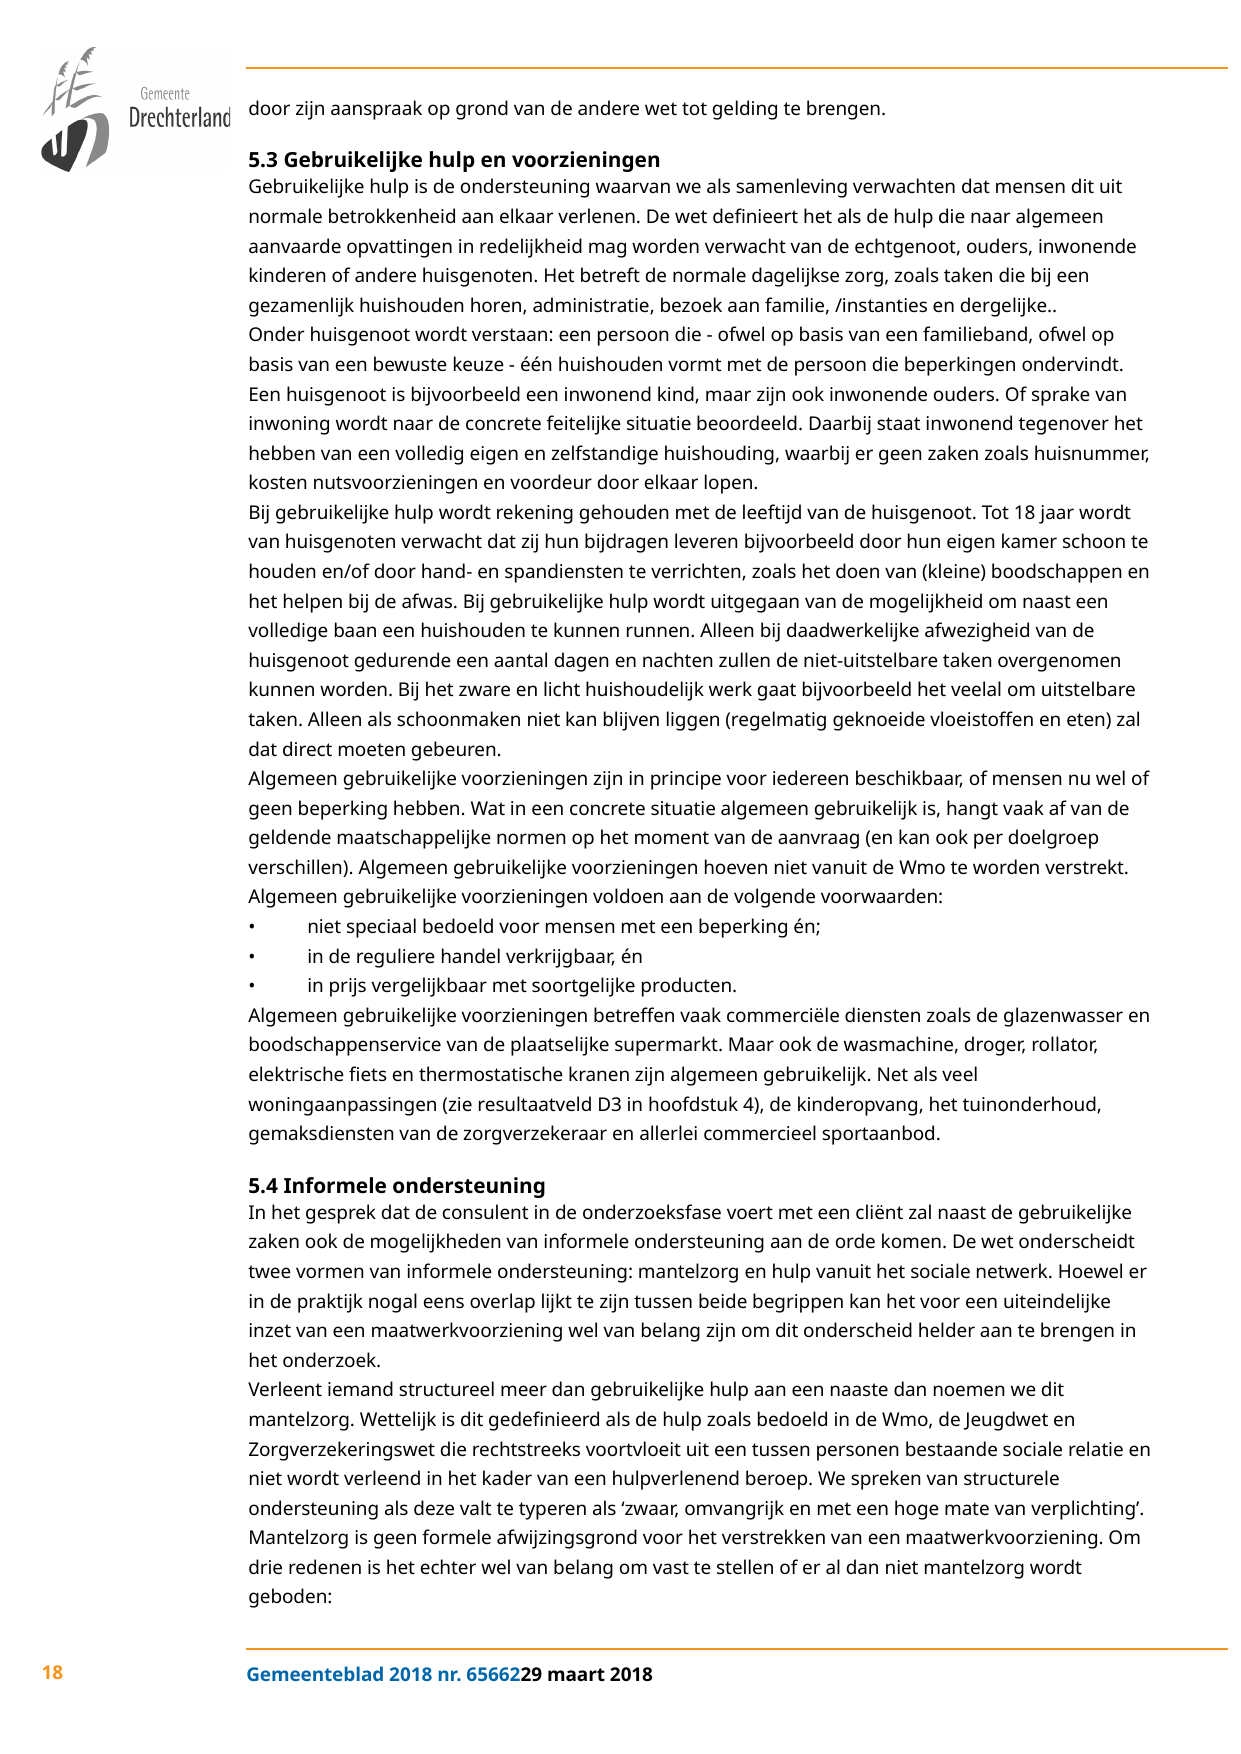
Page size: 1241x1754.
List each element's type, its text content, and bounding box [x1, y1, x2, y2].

text 5.4 Informele ondersteuning [248, 1171, 1152, 1199]
list in prijs vergelijkbaar met soortgelijke producten. [248, 972, 1152, 998]
text Algemeen gebruikelijke voorzieningen betreffen vaak commerciële diensten zoals de glazenwasser en boodschappenservice van de plaatselijke supermarkt. Maar ook de wasmachine, droger, rollator, elektrische fiets en thermostatische kranen zijn algemeen gebruikelijk. Net als veel woningaanpassingen (zie resultaatveld D3 in hoofdstuk 4), de kinderopvang, het tuinonderhoud, gemaksdiensten van de zorgverzekeraar en allerlei commercieel sportaanbod. [248, 1002, 1152, 1146]
text Mantelzorg is geen formele afwijzingsgrond voor het verstrekken van een maatwerkvoorziening. Om drie redenen is het echter wel van belang om vast te stellen of er al dan niet mantelzorg wordt geboden: [248, 1524, 1152, 1609]
text 5.3 Gebruikelijke hulp en voorzieningen [248, 145, 1152, 174]
text Onder huisgenoot wordt verstaan: een persoon die - ofwel op basis van een familieband, ofwel op basis van een bewuste keuze - één huishouden vormt met de persoon die beperkingen ondervindt. Een huisgenoot is bijvoorbeeld een inwonend kind, maar zijn ook inwonende ouders. Of sprake van inwoning wordt naar de concrete feitelijke situatie beoordeeld. Daarbij staat inwonend tegenover het hebben van een volledig eigen en zelfstandige huishouding, waarbij er geen zaken zoals huisnummer, kosten nutsvoorzieningen en voordeur door elkaar lopen. [248, 322, 1152, 495]
picture [41, 47, 231, 172]
text door zijn aanspraak op grond van de andere wet tot gelding te brengen. [248, 95, 1152, 121]
text In het gesprek dat de consulent in de onderzoeksfase voert met een cliënt zal naast de gebruikelijke zaken ook de mogelijkheden van informele ondersteuning aan de orde komen. De wet onderscheidt twee vormen van informele ondersteuning: mantelzorg en hulp vanuit het sociale netwerk. Hoewel er in de praktijk nogal eens overlap lijkt te zijn tussen beide begrippen kan het voor een uiteindelijke inzet van een maatwerkvoorziening wel van belang zijn om dit onderscheid helder aan te brengen in het onderzoek. [248, 1199, 1152, 1373]
list niet speciaal bedoeld voor mensen met een beperking én; [248, 913, 1152, 939]
text Gebruikelijke hulp is de ondersteuning waarvan we als samenleving verwachten dat mensen dit uit normale betrokkenheid aan elkaar verlenen. De wet definieert het als de hulp die naar algemeen aanvaarde opvattingen in redelijkheid mag worden verwacht van de echtgenoot, ouders, inwonende kinderen of andere huisgenoten. Het betreft de normale dagelijkse zorg, zoals taken die bij een gezamenlijk huishouden horen, administratie, bezoek aan familie, /instanties en dergelijke.. [248, 174, 1152, 318]
list in de reguliere handel verkrijgbaar, én [248, 943, 1152, 968]
text Bij gebruikelijke hulp wordt rekening gehouden met de leeftijd van de huisgenoot. Tot 18 jaar wordt van huisgenoten verwacht dat zij hun bijdragen leveren bijvoorbeeld door hun eigen kamer schoon te houden en/of door hand- en spandiensten te verrichten, zoals het doen van (kleine) boodschappen en het helpen bij de afwas. Bij gebruikelijke hulp wordt uitgegaan van de mogelijkheid om naast een volledige baan een huishouden te kunnen runnen. Alleen bij daadwerkelijke afwezigheid van de huisgenoot gedurende een aantal dagen en nachten zullen de niet-uitstelbare taken overgenomen kunnen worden. Bij het zware en licht huishoudelijk werk gaat bijvoorbeeld het veelal om uitstelbare taken. Alleen als schoonmaken niet kan blijven liggen (regelmatig geknoeide vloeistoffen en eten) zal dat direct moeten gebeuren. [248, 499, 1152, 761]
text Algemeen gebruikelijke voorzieningen zijn in principe voor iedereen beschikbaar, of mensen nu wel of geen beperking hebben. Wat in een concrete situatie algemeen gebruikelijk is, hangt vaak af van de geldende maatschappelijke normen op het moment van de aanvraag (en kan ook per doelgroep verschillen). Algemeen gebruikelijke voorzieningen hoeven niet vanuit de Wmo te worden verstrekt. Algemeen gebruikelijke voorzieningen voldoen aan de volgende voorwaarden: [248, 765, 1152, 909]
text Verleent iemand structureel meer dan gebruikelijke hulp aan een naaste dan noemen we dit mantelzorg. Wettelijk is dit gedefinieerd als de hulp zoals bedoeld in de Wmo, de Jeugdwet en Zorgverzekeringswet die rechtstreeks voortvloeit uit een tussen personen bestaande sociale relatie en niet wordt verleend in het kader van een hulpverlenend beroep. We spreken van structurele ondersteuning als deze valt te typeren als ‘zwaar, omvangrijk en met een hoge mate van verplichting’. [248, 1377, 1152, 1521]
